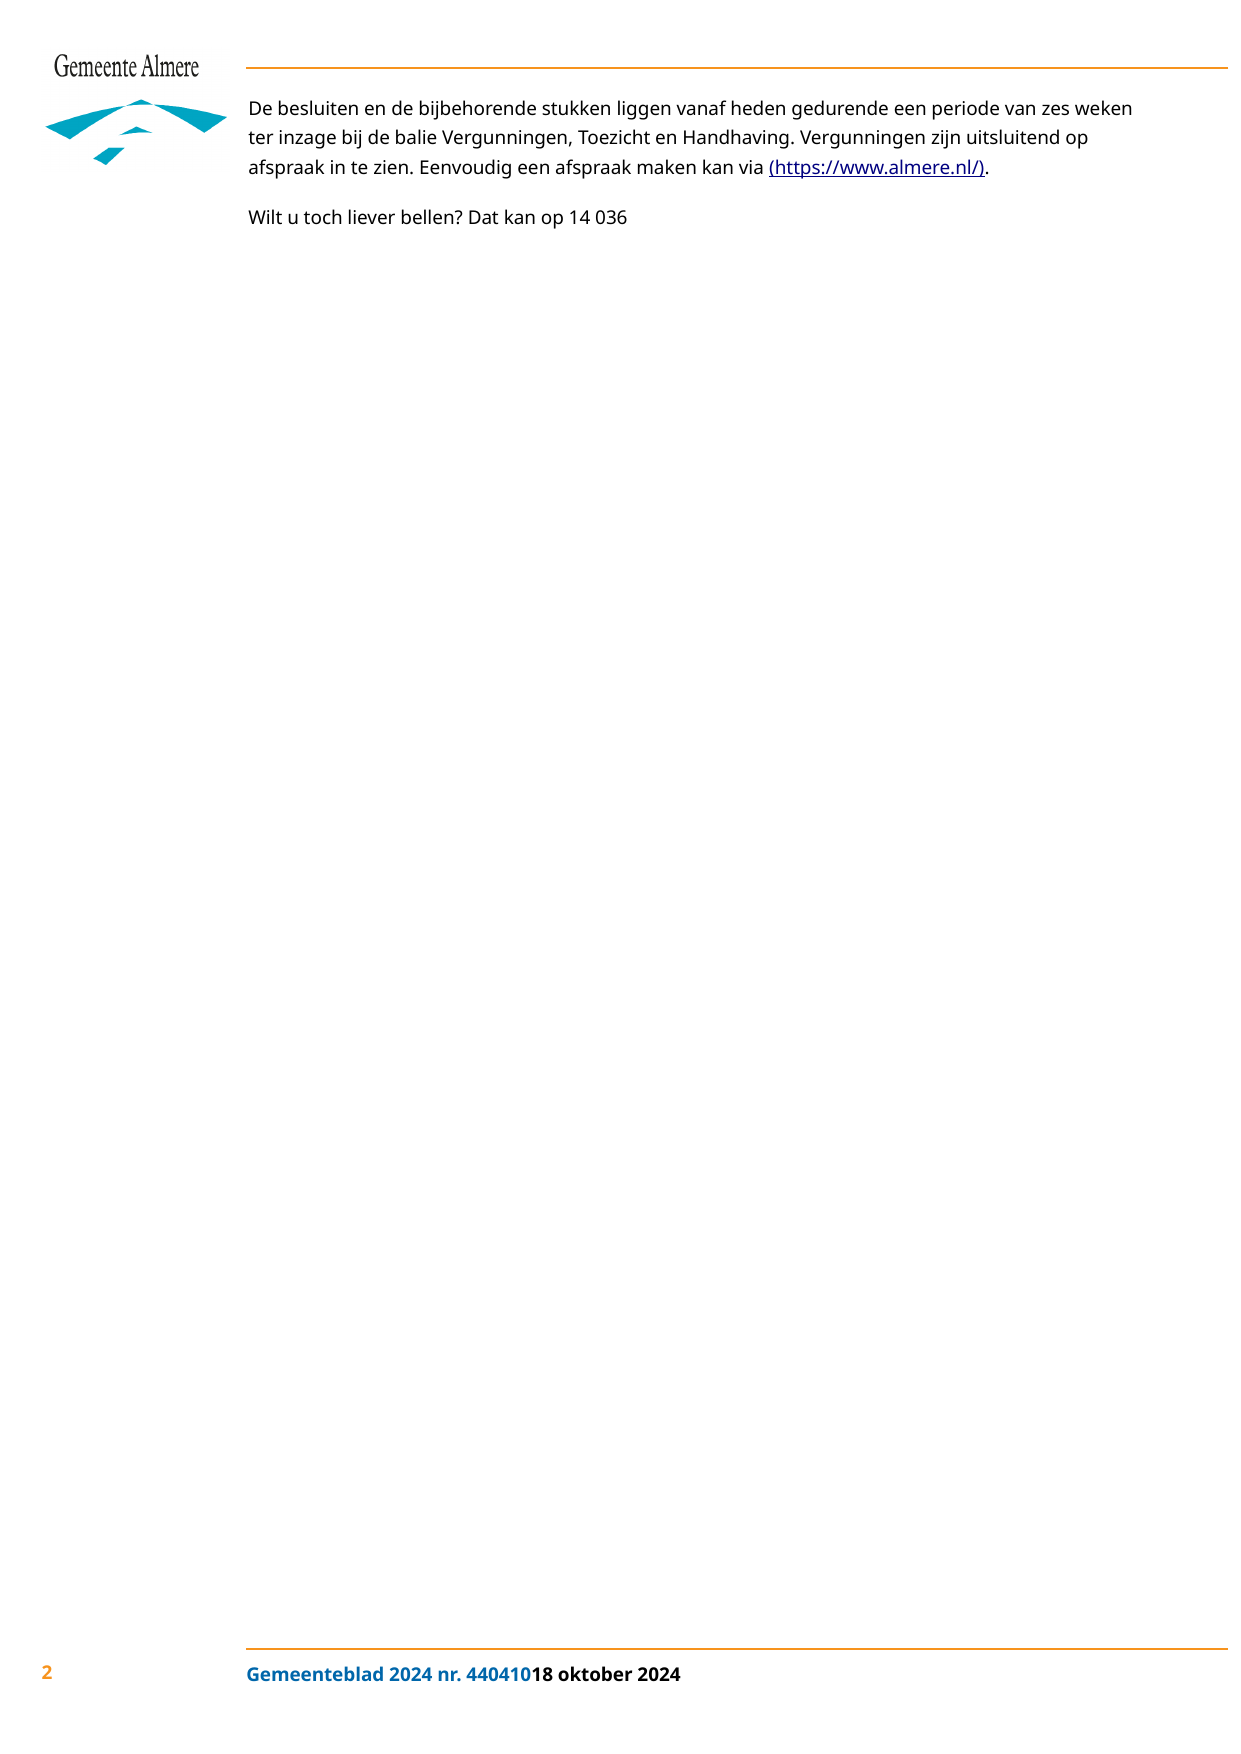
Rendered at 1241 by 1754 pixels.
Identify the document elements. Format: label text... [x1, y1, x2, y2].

text Wilt u toch liever bellen? Dat kan op 14 036 [248, 204, 1152, 230]
picture [41, 47, 231, 172]
text De besluiten en de bijbehorende stukken liggen vanaf heden gedurende een periode van zes weken ter inzage bij de balie Vergunningen, Toezicht en Handhaving. Vergunningen zijn uitsluitend op afspraak in te zien. Eenvoudig een afspraak maken kan via (https://www.almere.nl/). [248, 95, 1152, 180]
